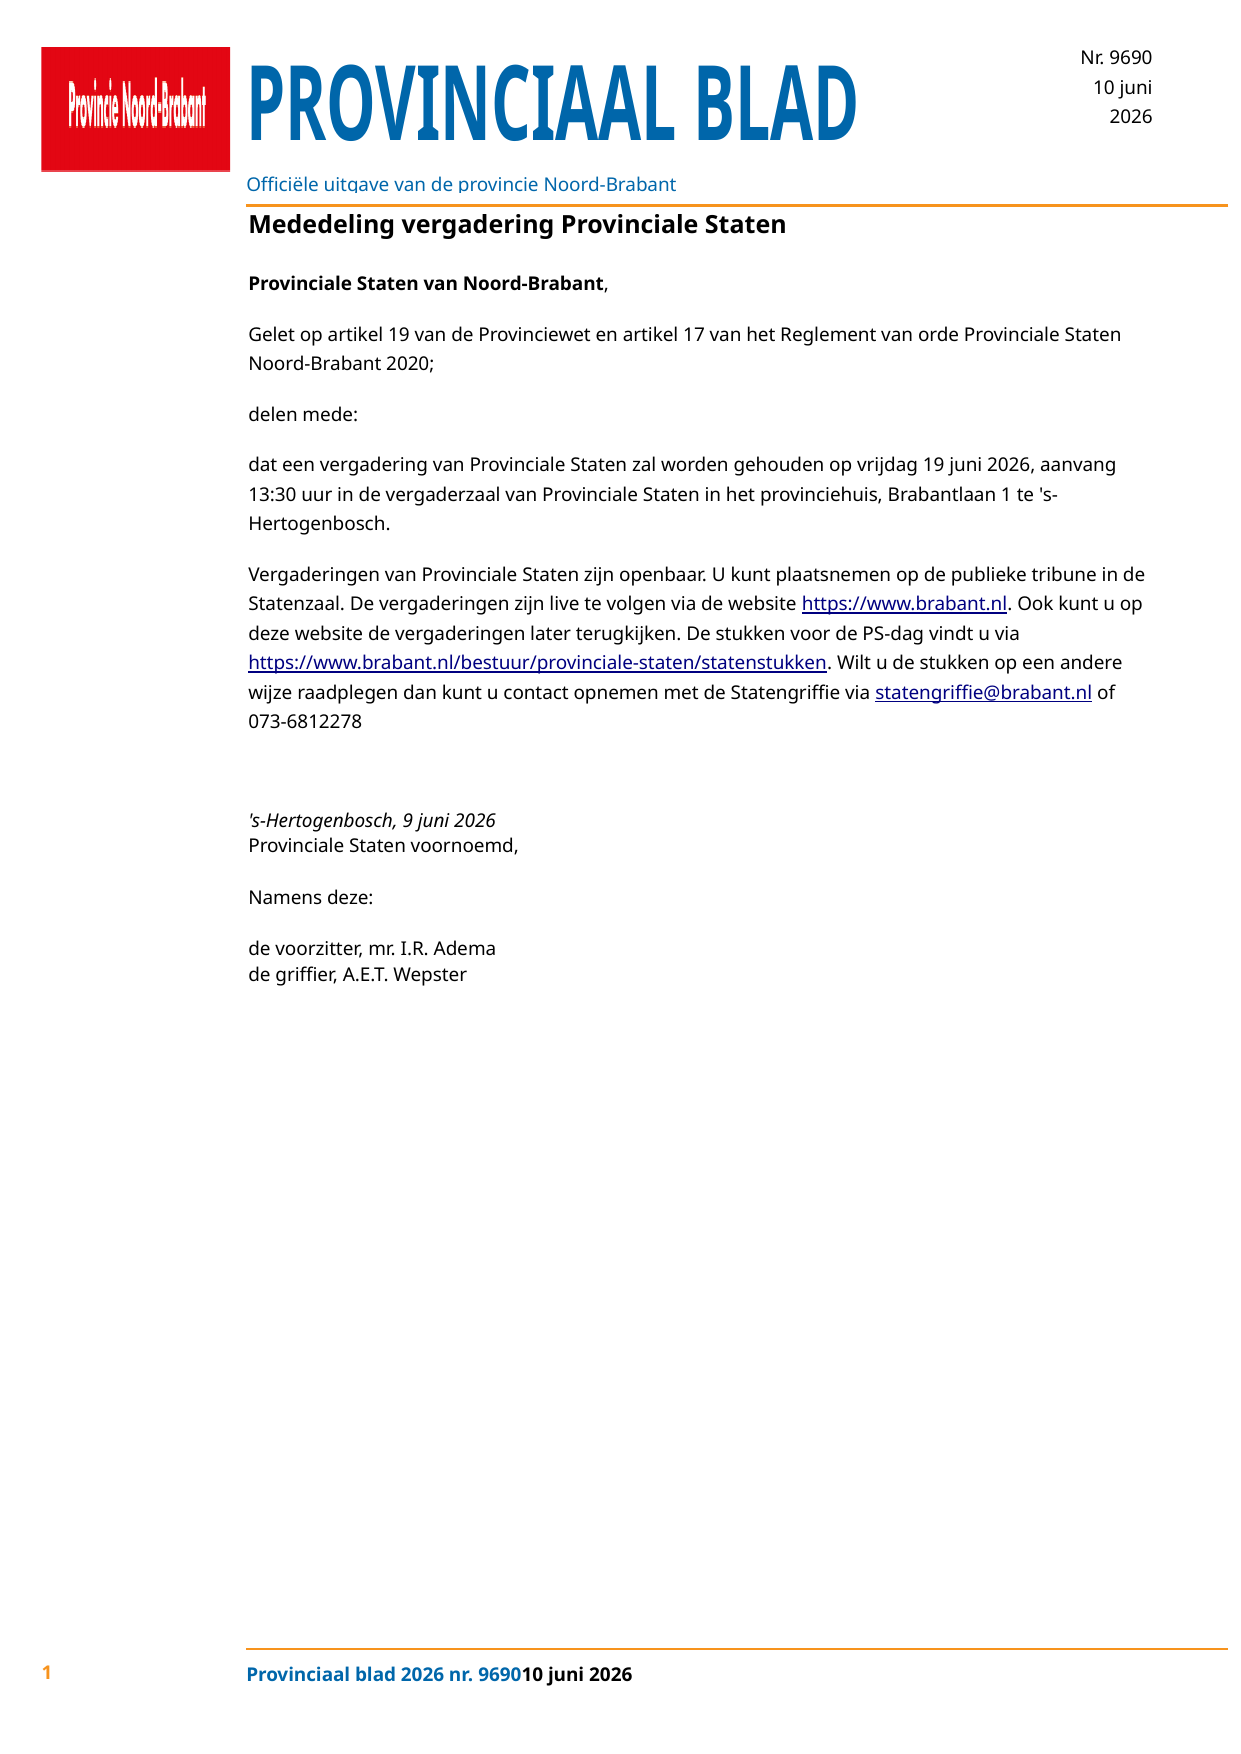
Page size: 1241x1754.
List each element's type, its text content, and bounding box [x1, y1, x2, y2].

text Vergaderingen van Provinciale Staten zijn openbaar. U kunt plaatsnemen op de publieke tribune in de Statenzaal. De vergaderingen zijn live te volgen via de website https://www.brabant.nl. Ook kunt u op deze website de vergaderingen later terugkijken. De stukken voor de PS-dag vindt u via https://www.brabant.nl/bestuur/provinciale-staten/statenstukken. Wilt u de stukken op een andere wijze raadplegen dan kunt u contact opnemen met de Statengriffie via statengriffie@brabant.nl of 073-6812278 [248, 561, 1152, 734]
text dat een vergadering van Provinciale Staten zal worden gehouden op vrijdag 19 juni 2026, aanvang 13:30 uur in de vergaderzaal van Provinciale Staten in het provinciehuis, Brabantlaan 1 te 's-Hertogenbosch. [248, 451, 1152, 536]
text delen mede: [248, 401, 1152, 426]
text Provinciale Staten van Noord-Brabant, [248, 270, 1152, 296]
picture [41, 47, 231, 172]
text de griffier, A.E.T. Wepster [248, 961, 1152, 987]
text Gelet op artikel 19 van de Provinciewet en artikel 17 van het Reglement van orde Provinciale Staten Noord-Brabant 2020; [248, 321, 1152, 376]
text Provinciale Staten voornoemd, [248, 833, 1152, 858]
text de voorzitter, mr. I.R. Adema [248, 936, 1152, 961]
text Mededeling vergadering Provinciale Staten [248, 207, 1152, 241]
text Namens deze: [248, 884, 1152, 910]
text 's-Hertogenbosch, 9 juni 2026 [248, 807, 1152, 833]
